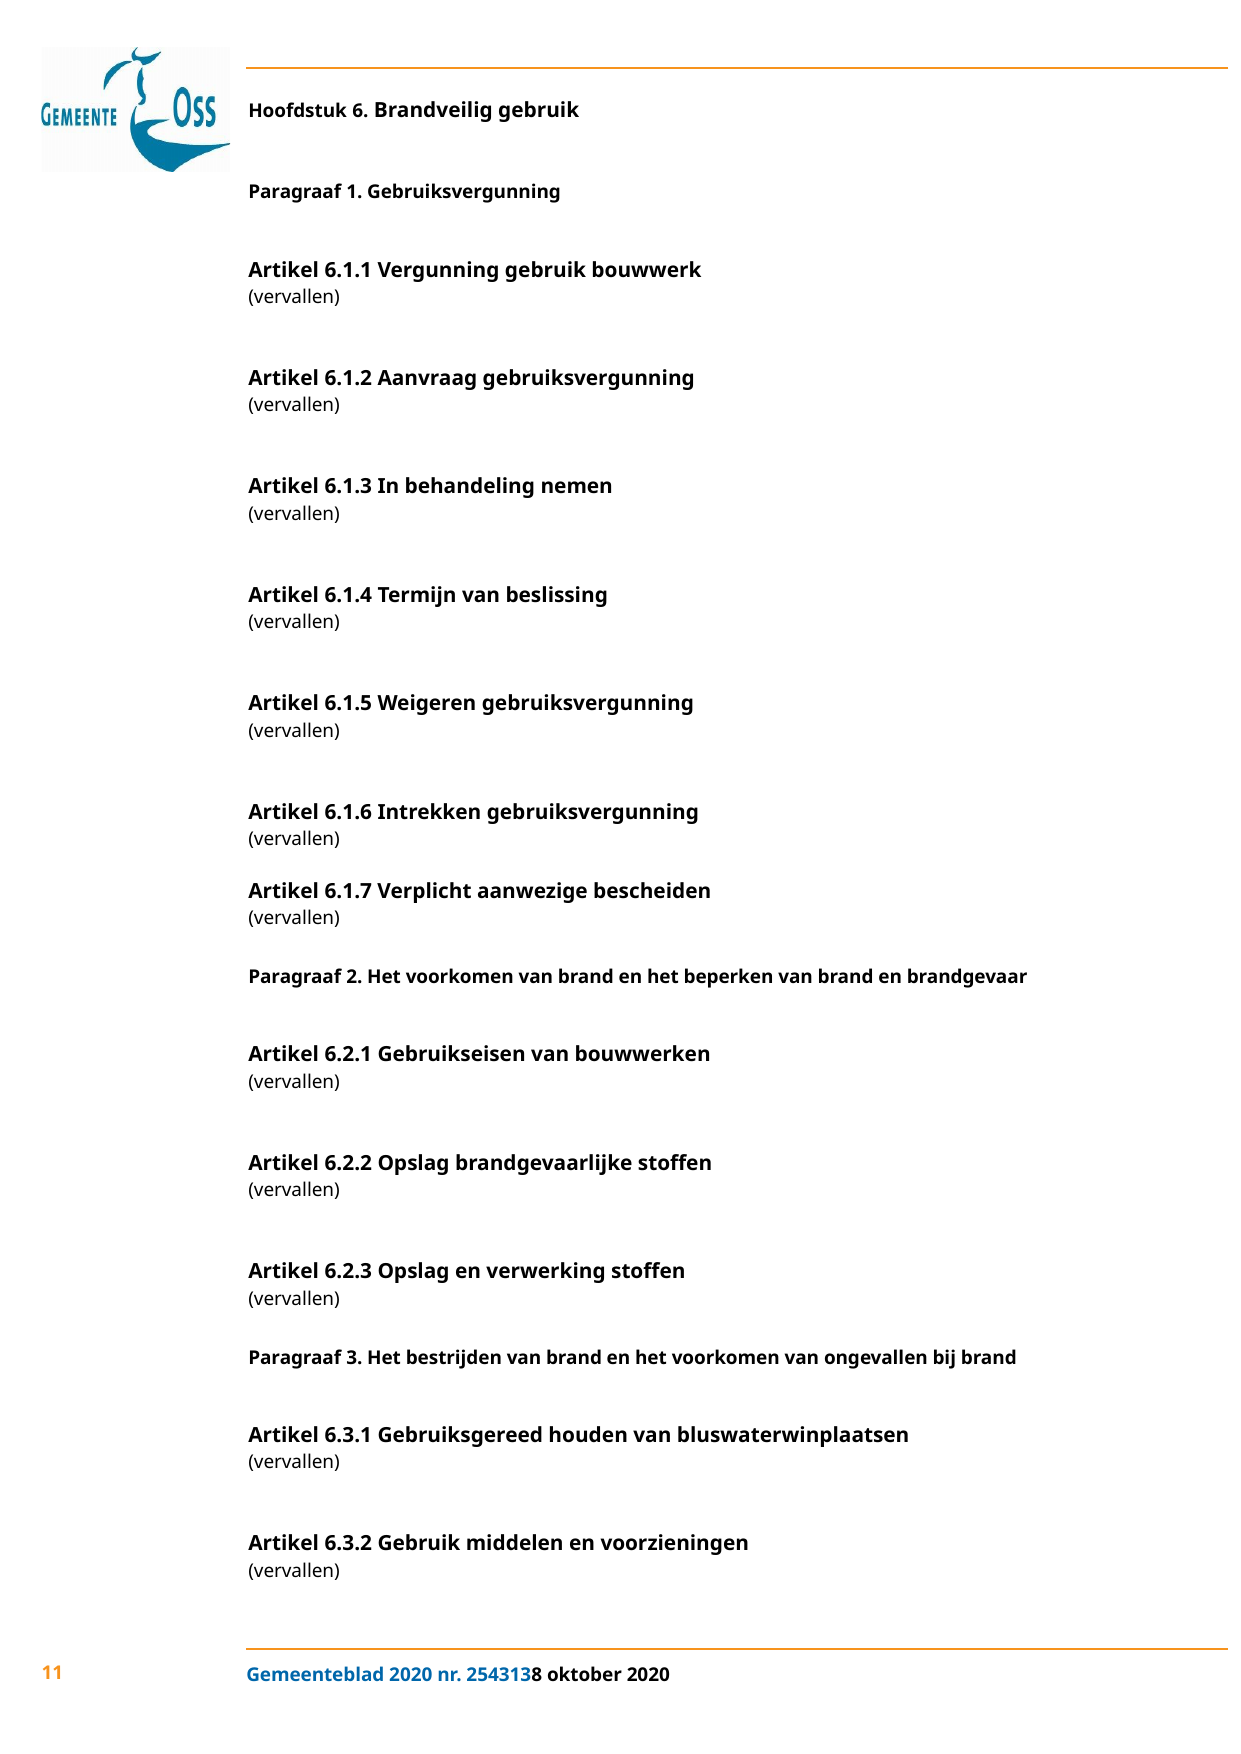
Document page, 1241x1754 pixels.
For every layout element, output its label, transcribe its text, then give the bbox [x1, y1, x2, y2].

text (vervallen) [248, 825, 1152, 851]
text Hoofdstuk 6. Brandveilig gebruik [248, 95, 1152, 123]
text (vervallen) [248, 608, 1152, 634]
text (vervallen) [248, 1176, 1152, 1202]
text (vervallen) [248, 283, 1152, 309]
text (vervallen) [248, 904, 1152, 930]
text (vervallen) [248, 717, 1152, 743]
text (vervallen) [248, 500, 1152, 526]
text (vervallen) [248, 1285, 1152, 1311]
text Artikel 6.1.1 Vergunning gebruik bouwwerk [248, 255, 1152, 283]
text (vervallen) [248, 1068, 1152, 1094]
text Artikel 6.2.1 Gebruikseisen van bouwwerken [248, 1039, 1152, 1068]
text Paragraaf 2. Het voorkomen van brand en het beperken van brand en brandgevaar [248, 963, 1152, 989]
text Artikel 6.2.3 Opslag en verwerking stoffen [248, 1256, 1152, 1285]
text Artikel 6.1.4 Termijn van beslissing [248, 580, 1152, 608]
text (vervallen) [248, 1448, 1152, 1474]
text Paragraaf 1. Gebruiksvergunning [248, 178, 1152, 204]
text Artikel 6.3.2 Gebruik middelen en voorzieningen [248, 1528, 1152, 1557]
text Artikel 6.1.2 Aanvraag gebruiksvergunning [248, 363, 1152, 392]
text (vervallen) [248, 1557, 1152, 1583]
text Artikel 6.3.1 Gebruiksgereed houden van bluswaterwinplaatsen [248, 1420, 1152, 1448]
text Artikel 6.2.2 Opslag brandgevaarlijke stoffen [248, 1148, 1152, 1176]
text Artikel 6.1.3 In behandeling nemen [248, 472, 1152, 500]
picture [41, 47, 231, 172]
text Paragraaf 3. Het bestrijden van brand en het voorkomen van ongevallen bij brand [248, 1344, 1152, 1370]
text Artikel 6.1.5 Weigeren gebruiksvergunning [248, 688, 1152, 717]
text (vervallen) [248, 392, 1152, 417]
text Artikel 6.1.6 Intrekken gebruiksvergunning [248, 797, 1152, 825]
text Artikel 6.1.7 Verplicht aanwezige bescheiden [248, 876, 1152, 904]
